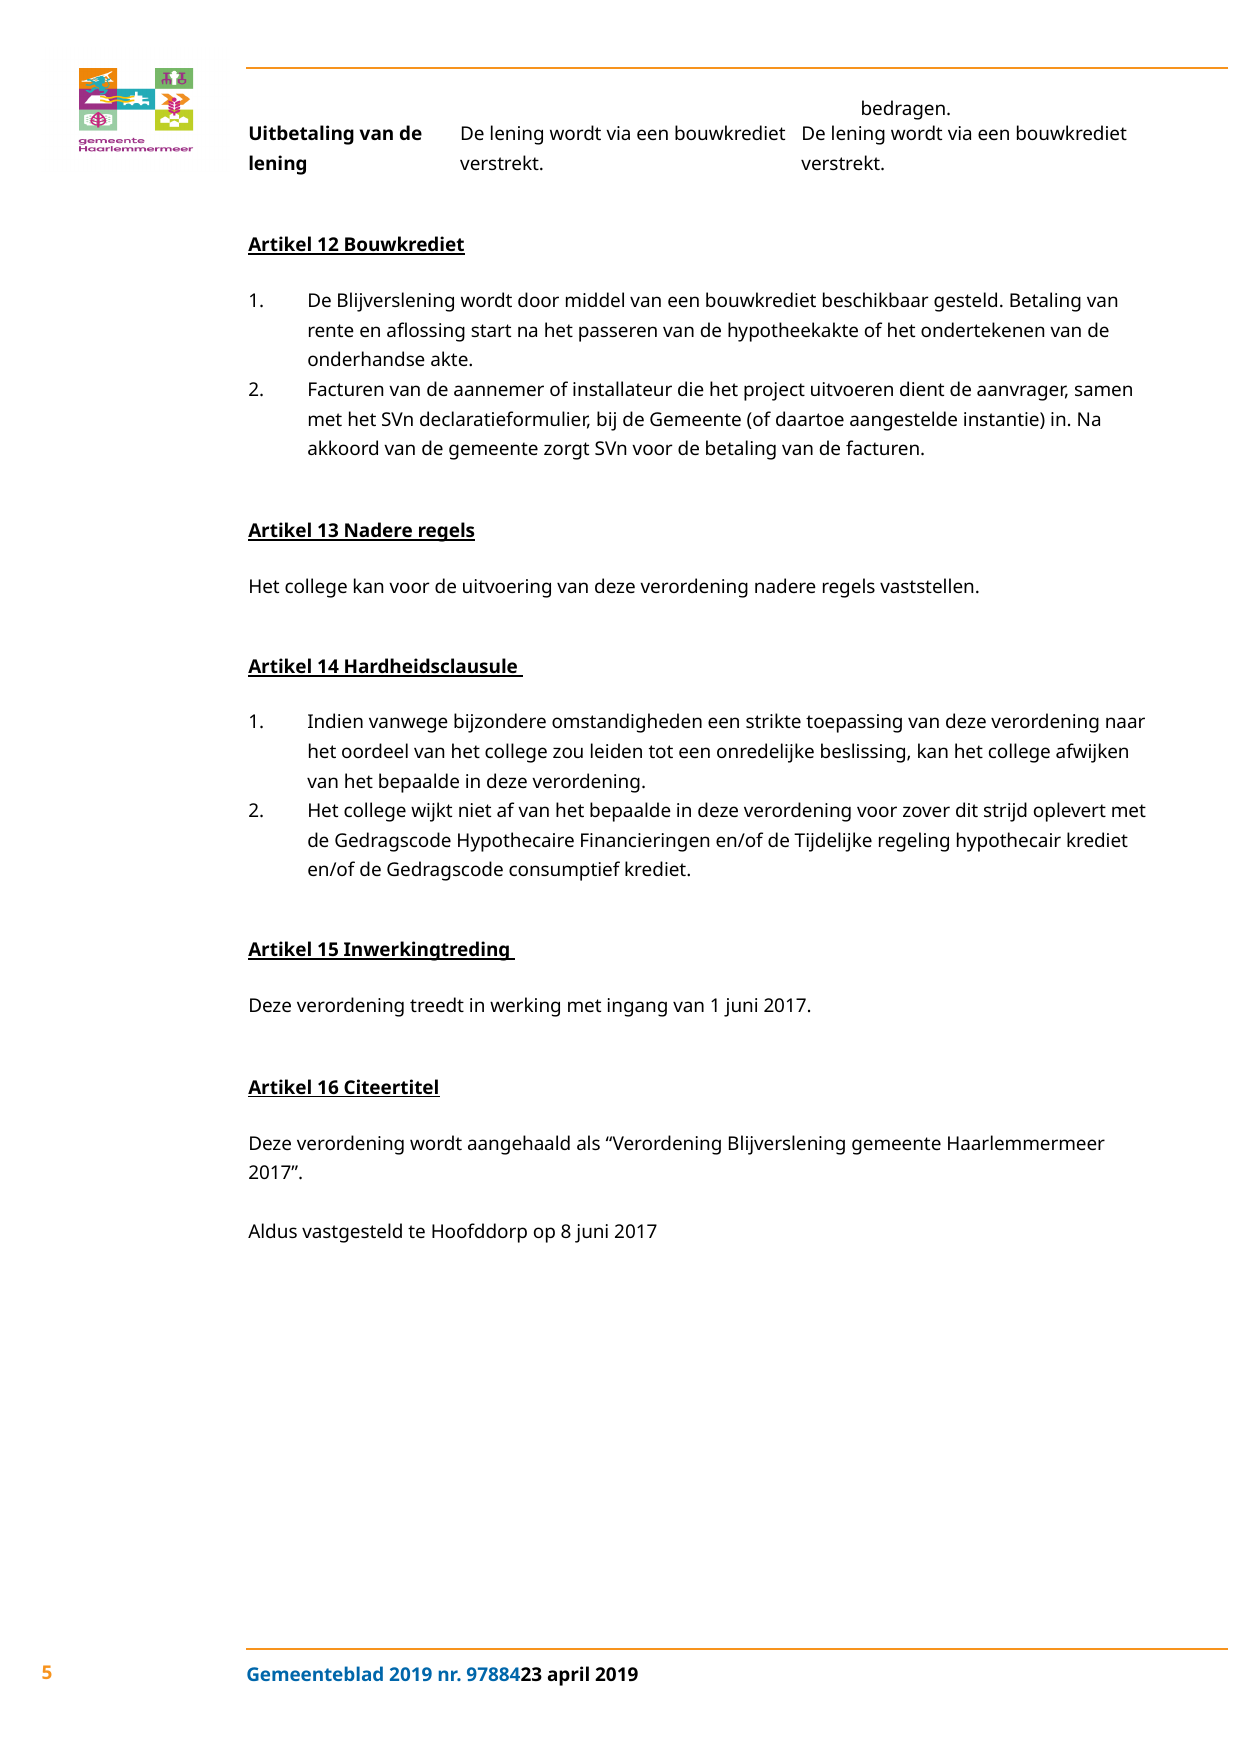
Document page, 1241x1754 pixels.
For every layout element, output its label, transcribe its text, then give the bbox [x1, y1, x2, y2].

text Het college kan voor de uitvoering van deze verordening nadere regels vaststellen. [248, 573, 1152, 599]
table_cell [460, 95, 801, 121]
table_cell [248, 95, 460, 121]
text Artikel 16 Citeertitel [248, 1072, 1152, 1100]
text Artikel 14 Hardheidsclausule [248, 653, 1152, 679]
text Artikel 13 Nadere regels [248, 515, 1152, 544]
list Facturen van de aannemer of installateur die het project uitvoeren dient de aanvrager, samen met het SVn declaratieformulier, bij de Gemeente (of daartoe aangestelde instantie) in. Na akkoord van de gemeente zorgt SVn voor de betaling van de facturen. [248, 376, 1152, 461]
text Artikel 15 Inwerkingtreding [248, 937, 1152, 962]
table_cell De lening wordt via een bouwkrediet verstrekt. [460, 121, 801, 176]
text Aldus vastgesteld te Hoofddorp op 8 juni 2017 [248, 1219, 1152, 1244]
list Indien vanwege bijzondere omstandigheden een strikte toepassing van deze verordening naar het oordeel van het college zou leiden tot een onredelijke beslissing, kan het college afwijken van het bepaalde in deze verordening. [248, 709, 1152, 794]
table_cell Uitbetaling van de lening [248, 121, 460, 176]
table_cell bedragen. [801, 95, 1152, 121]
list Het college wijkt niet af van het bepaalde in deze verordening voor zover dit strijd oplevert met de Gedragscode Hypothecaire Financieringen en/of de Tijdelijke regeling hypothecair krediet en/of de Gedragscode consumptief krediet. [248, 797, 1152, 882]
list De Blijverslening wordt door middel van een bouwkrediet beschikbaar gesteld. Betaling van rente en aflossing start na het passeren van de hypotheekakte of het ondertekenen van de onderhandse akte. [248, 287, 1152, 372]
text Deze verordening treedt in werking met ingang van 1 juni 2017. [248, 992, 1152, 1018]
picture [41, 47, 231, 172]
text Deze verordening wordt aangehaald als “Verordening Blijverslening gemeente Haarlemmermeer 2017”. [248, 1130, 1152, 1185]
table_cell De lening wordt via een bouwkrediet verstrekt. [801, 121, 1152, 176]
text Artikel 12 Bouwkrediet [248, 229, 1152, 258]
